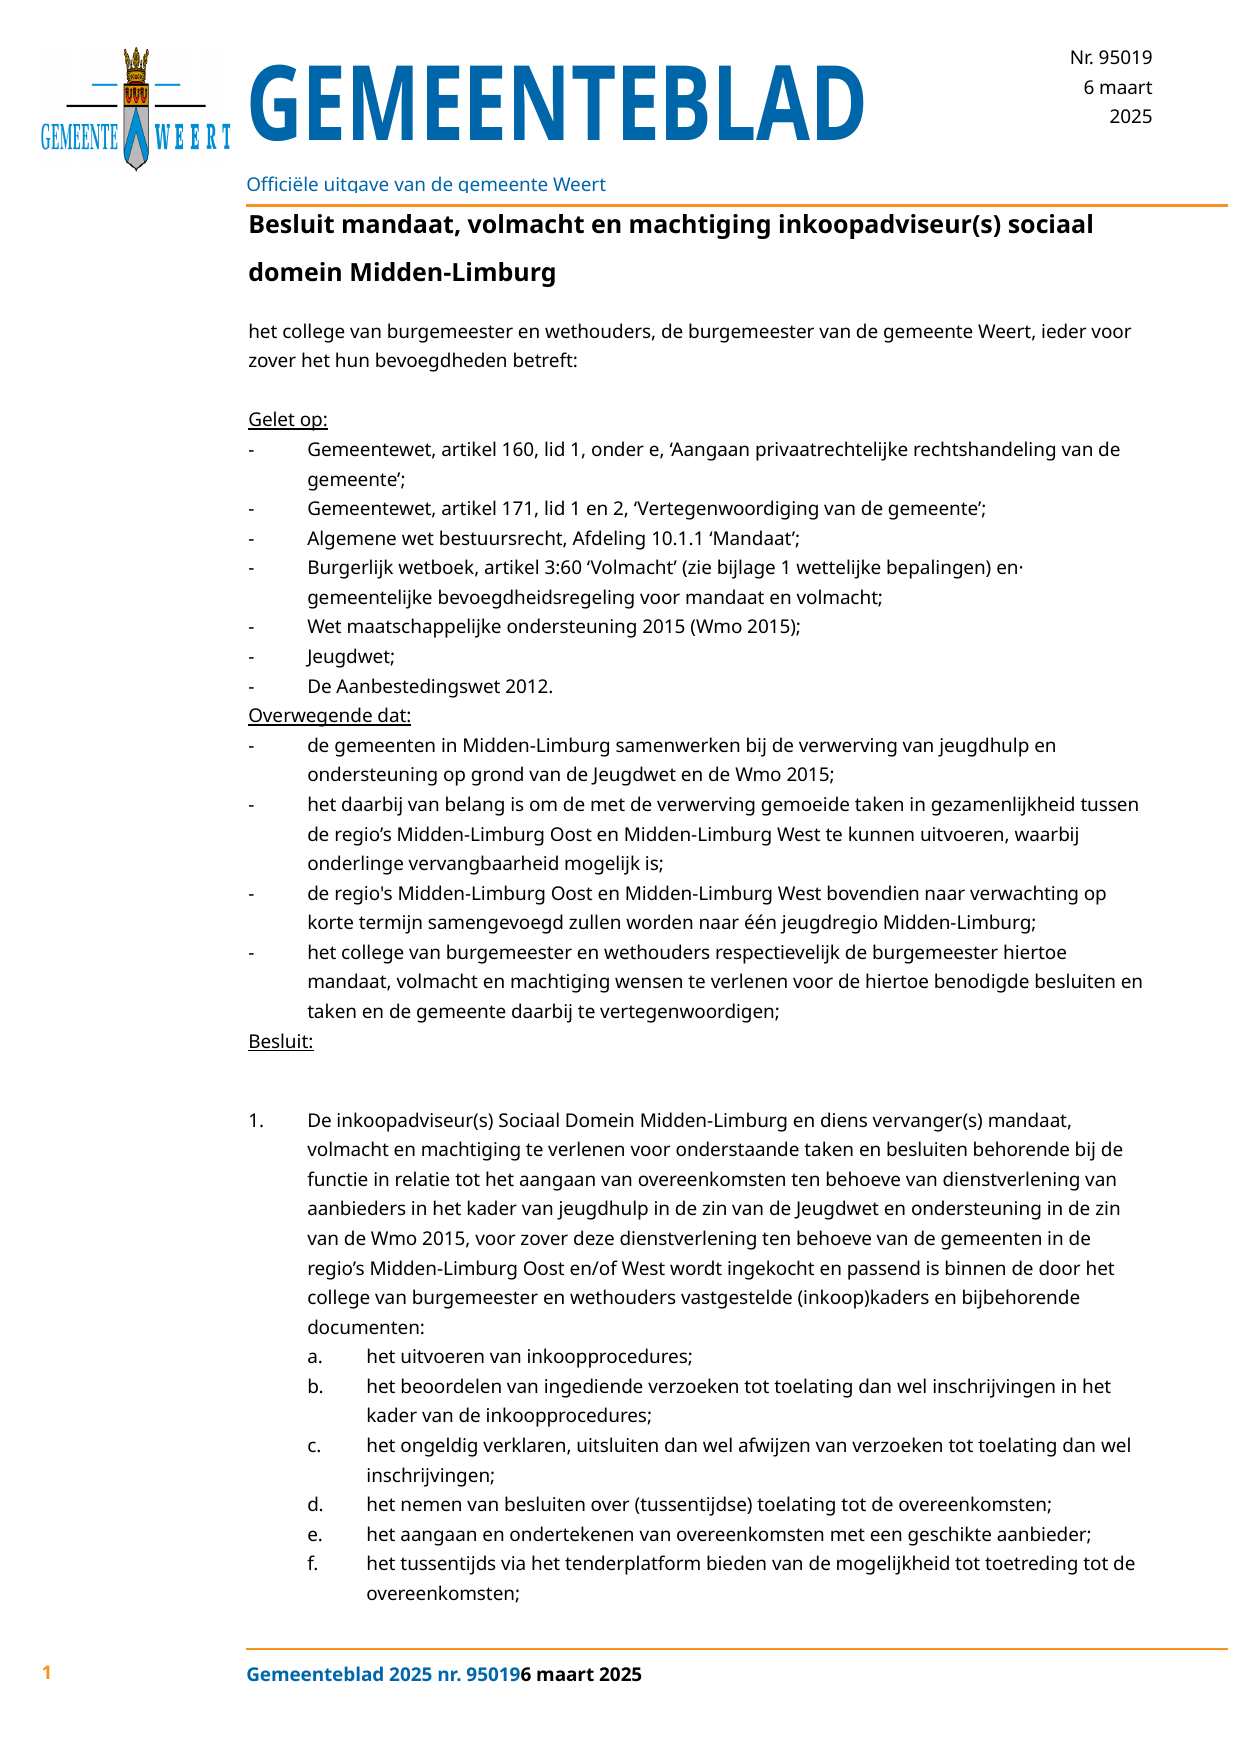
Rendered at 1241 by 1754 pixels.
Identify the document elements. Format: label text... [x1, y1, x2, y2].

list het college van burgemeester en wethouders respectievelijk de burgemeester hiertoe mandaat, volmacht en machtiging wensen te verlenen voor de hiertoe benodigde besluiten en taken en de gemeente daarbij te vertegenwoordigen; [248, 939, 1152, 1024]
list Gemeentewet, artikel 171, lid 1 en 2, ‘Vertegenwoordiging van de gemeente’; [248, 495, 1152, 521]
list de gemeenten in Midden-Limburg samenwerken bij de verwerving van jeugdhulp en ondersteuning op grond van de Jeugdwet en de Wmo 2015; [248, 732, 1152, 787]
list Wet maatschappelijke ondersteuning 2015 (Wmo 2015); [248, 614, 1152, 639]
list de regio's Midden-Limburg Oost en Midden-Limburg West bovendien naar verwachting op korte termijn samengevoegd zullen worden naar één jeugdregio Midden-Limburg; [248, 880, 1152, 935]
text Gelet op: [248, 407, 1152, 432]
text het college van burgemeester en wethouders, de burgemeester van de gemeente Weert, ieder voor zover het hun bevoegdheden betreft: [248, 318, 1152, 373]
text Besluit: [248, 1028, 1152, 1054]
list De Aanbestedingswet 2012. [248, 673, 1152, 699]
list De inkoopadviseur(s) Sociaal Domein Midden-Limburg en diens vervanger(s) mandaat, volmacht en machtiging te verlenen voor onderstaande taken en besluiten behorende bij de functie in relatie tot het aangaan van overeenkomsten ten behoeve van dienstverlening van aanbieders in het kader van jeugdhulp in de zin van de Jeugdwet en ondersteuning in de zin van de Wmo 2015, voor zover deze dienstverlening ten behoeve van de gemeenten in de regio’s Midden-Limburg Oost en/of West wordt ingekocht en passend is binnen de door het college van burgemeester en wethouders vastgestelde (inkoop)kaders en bijbehorende documenten: [248, 1107, 1152, 1339]
list Burgerlijk wetboek, artikel 3:60 ‘Volmacht’ (zie bijlage 1 wettelijke bepalingen) en· gemeentelijke bevoegdheidsregeling voor mandaat en volmacht; [248, 554, 1152, 610]
list het tussentijds via het tenderplatform bieden van de mogelijkheid tot toetreding tot de overeenkomsten; [307, 1551, 1152, 1606]
text Overwegende dat: [248, 702, 1152, 728]
list het aangaan en ondertekenen van overeenkomsten met een geschikte aanbieder; [307, 1521, 1152, 1547]
list Gemeentewet, artikel 160, lid 1, onder e, ‘Aangaan privaatrechtelijke rechtshandeling van de gemeente’; [248, 436, 1152, 492]
picture [41, 47, 231, 172]
list Jeugdwet; [248, 643, 1152, 669]
text Besluit mandaat, volmacht en machtiging inkoopadviseur(s) sociaal domein Midden-Limburg [248, 207, 1152, 288]
list het daarbij van belang is om de met de verwerving gemoeide taken in gezamenlijkheid tussen de regio’s Midden-Limburg Oost en Midden-Limburg West te kunnen uitvoeren, waarbij onderlinge vervangbaarheid mogelijk is; [248, 791, 1152, 876]
list het beoordelen van ingediende verzoeken tot toelating dan wel inschrijvingen in het kader van de inkoopprocedures; [307, 1373, 1152, 1428]
list het nemen van besluiten over (tussentijdse) toelating tot de overeenkomsten; [307, 1491, 1152, 1517]
list Algemene wet bestuursrecht, Afdeling 10.1.1 ‘Mandaat’; [248, 525, 1152, 551]
list het uitvoeren van inkoopprocedures; [307, 1343, 1152, 1369]
list het ongeldig verklaren, uitsluiten dan wel afwijzen van verzoeken tot toelating dan wel inschrijvingen; [307, 1432, 1152, 1487]
